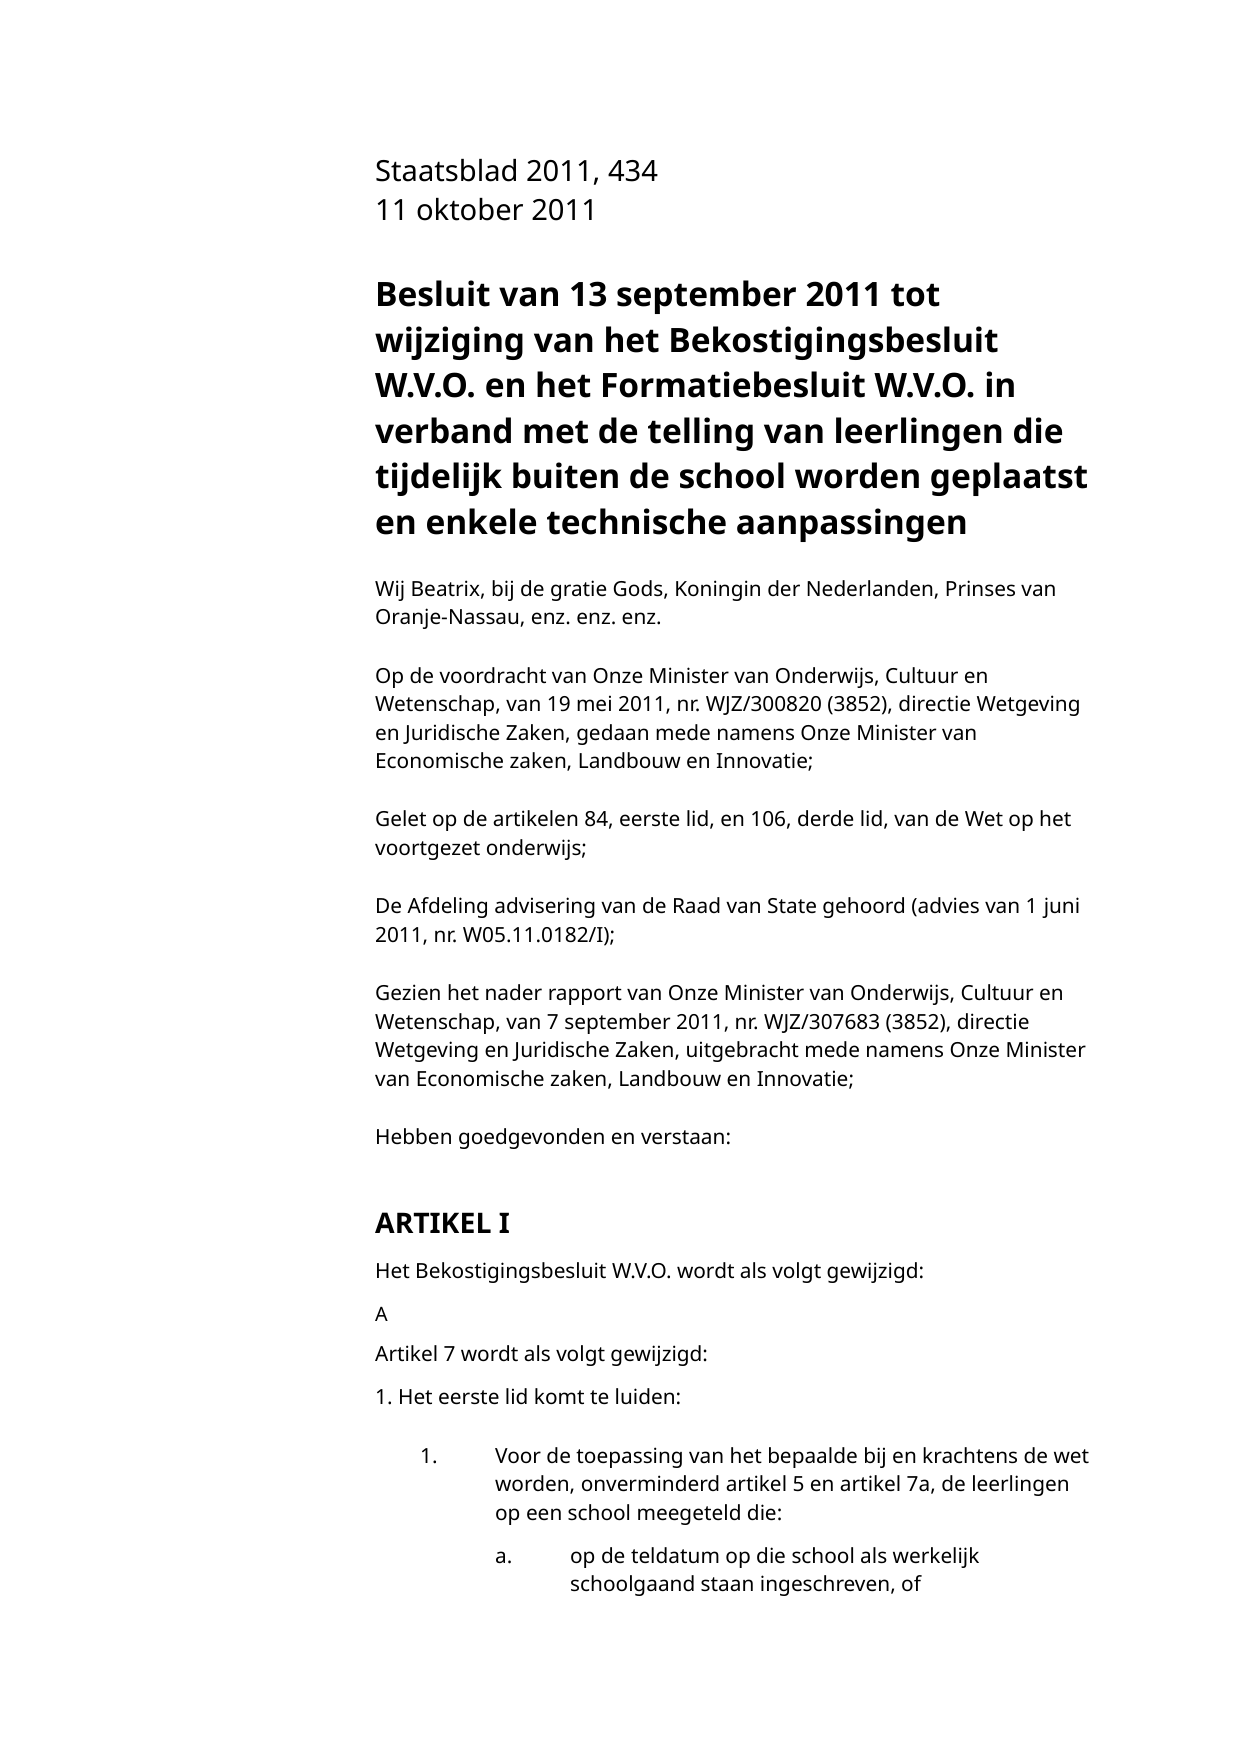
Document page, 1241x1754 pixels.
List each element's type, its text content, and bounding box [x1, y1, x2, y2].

text Gelet op de artikelen 84, eerste lid, en 106, derde lid, van de Wet op het voortgezet onderwijs; [375, 804, 1090, 861]
text A [375, 1300, 1090, 1327]
text Op de voordracht van Onze Minister van Onderwijs, Cultuur en Wetenschap, van 19 mei 2011, nr. WJZ/300820 (3852), directie Wetgeving en Juridische Zaken, gedaan mede namens Onze Minister van Economische zaken, Landbouw en Innovatie; [375, 661, 1090, 774]
text De Afdeling advisering van de Raad van State gehoord (advies van 1 juni 2011, nr. W05.11.0182/I); [375, 891, 1090, 948]
list Voor de toepassing van het bepaalde bij en krachtens de wet worden, onverminderd artikel 5 en artikel 7a, de leerlingen op een school meegeteld die: [420, 1441, 1090, 1526]
list op de teldatum op die school als werkelijk schoolgaand staan ingeschreven, of [495, 1541, 1090, 1598]
text Hebben goedgevonden en verstaan: [375, 1122, 1090, 1151]
text 11 oktober 2011 [375, 190, 1090, 229]
text Wij Beatrix, bij de gratie Gods, Koningin der Nederlanden, Prinses van Oranje-Nassau, enz. enz. enz. [375, 574, 1090, 631]
subtitle ARTIKEL I [375, 1203, 1090, 1242]
text Artikel 7 wordt als volgt gewijzigd: [375, 1339, 1090, 1367]
text Het Bekostigingsbesluit W.V.O. wordt als volgt gewijzigd: [375, 1257, 1090, 1285]
subtitle Besluit van 13 september 2011 tot wijziging van het Bekostigingsbesluit W.V.O. en het Formatiebesluit W.V.O. in verband met de telling van leerlingen die tijdelijk buiten de school worden geplaatst en enkele technische aanpassingen [375, 271, 1090, 544]
text Staatsblad 2011, 434 [375, 150, 1090, 190]
text Gezien het nader rapport van Onze Minister van Onderwijs, Cultuur en Wetenschap, van 7 september 2011, nr. WJZ/307683 (3852), directie Wetgeving en Juridische Zaken, uitgebracht mede namens Onze Minister van Economische zaken, Landbouw en Innovatie; [375, 978, 1090, 1092]
text 1. Het eerste lid komt te luiden: [375, 1382, 1090, 1411]
